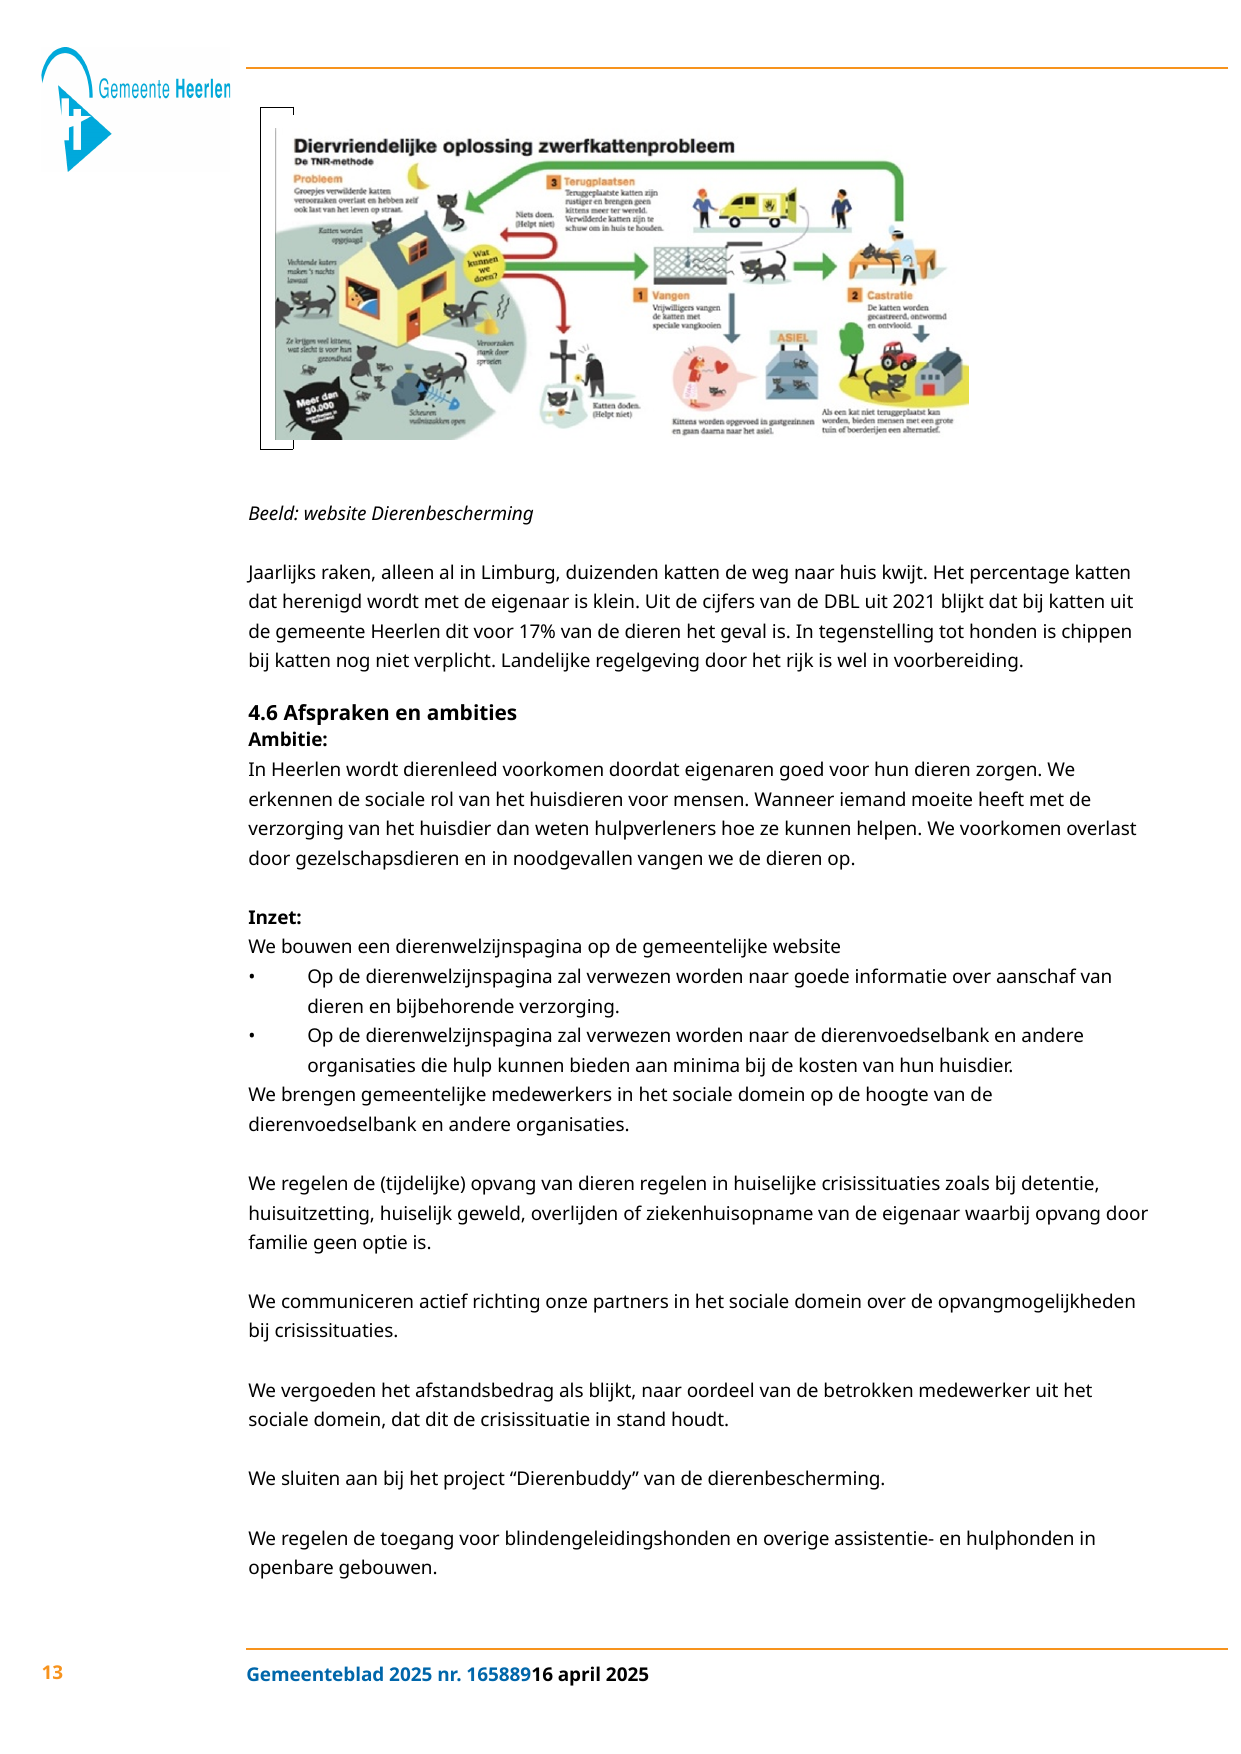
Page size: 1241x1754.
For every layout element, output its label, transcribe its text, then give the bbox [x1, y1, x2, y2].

text Jaarlijks raken, alleen al in Limburg, duizenden katten de weg naar huis kwijt. Het percentage katten dat herenigd wordt met de eigenaar is klein. Uit de cijfers van de DBL uit 2021 blijkt dat bij katten uit de gemeente Heerlen dit voor 17% van de dieren het geval is. In tegenstelling tot honden is chippen bij katten nog niet verplicht. Landelijke regelgeving door het rijk is wel in voorbereiding. [248, 559, 1152, 673]
text 4.6 Afspraken en ambities [248, 698, 1152, 726]
text Beeld: website Dierenbescherming [248, 500, 1152, 525]
picture [268, 115, 978, 440]
picture [41, 47, 59, 70]
picture [41, 47, 231, 172]
table_header We communiceren actief richting onze partners in het sociale domein over de opvangmogelijkheden bij crisissituaties. We vergoeden het afstandsbedrag als blijkt, naar oordeel van de betrokken medewerker uit het sociale domein, dat dit de crisissituatie in stand houdt. We sluiten aan bij het project “Dierenbuddy” van de dierenbescherming. We regelen de toegang voor blindengeleidingshonden en overige assistentie- en hulphonden in openbare gebouwen. [248, 1288, 1152, 1610]
table_header Ambitie: In Heerlen wordt dierenleed voorkomen doordat eigenaren goed voor hun dieren zorgen. We erkennen de sociale rol van het huisdieren voor mensen. Wanneer iemand moeite heeft met de verzorging van het huisdier dan weten hulpverleners hoe ze kunnen helpen. We voorkomen overlast door gezelschapsdieren en in noodgevallen vangen we de dieren op. Inzet: We bouwen een dierenwelzijnspagina op de gemeentelijke website Op de dierenwelzijnspagina zal verwezen worden naar goede informatie over aanschaf van dieren en bijbehorende verzorging. Op de dierenwelzijnspagina zal verwezen worden naar de dierenvoedselbank en andere organisaties die hulp kunnen bieden aan minima bij de kosten van hun huisdier. We brengen gemeentelijke medewerkers in het sociale domein op de hoogte van de dierenvoedselbank en andere organisaties. We regelen de (tijdelijke) opvang van dieren regelen in huiselijke crisissituaties zoals bij detentie, huisuitzetting, huiselijk geweld, overlijden of ziekenhuisopname van de eigenaar waarbij opvang door familie geen optie is. [248, 727, 1152, 1255]
